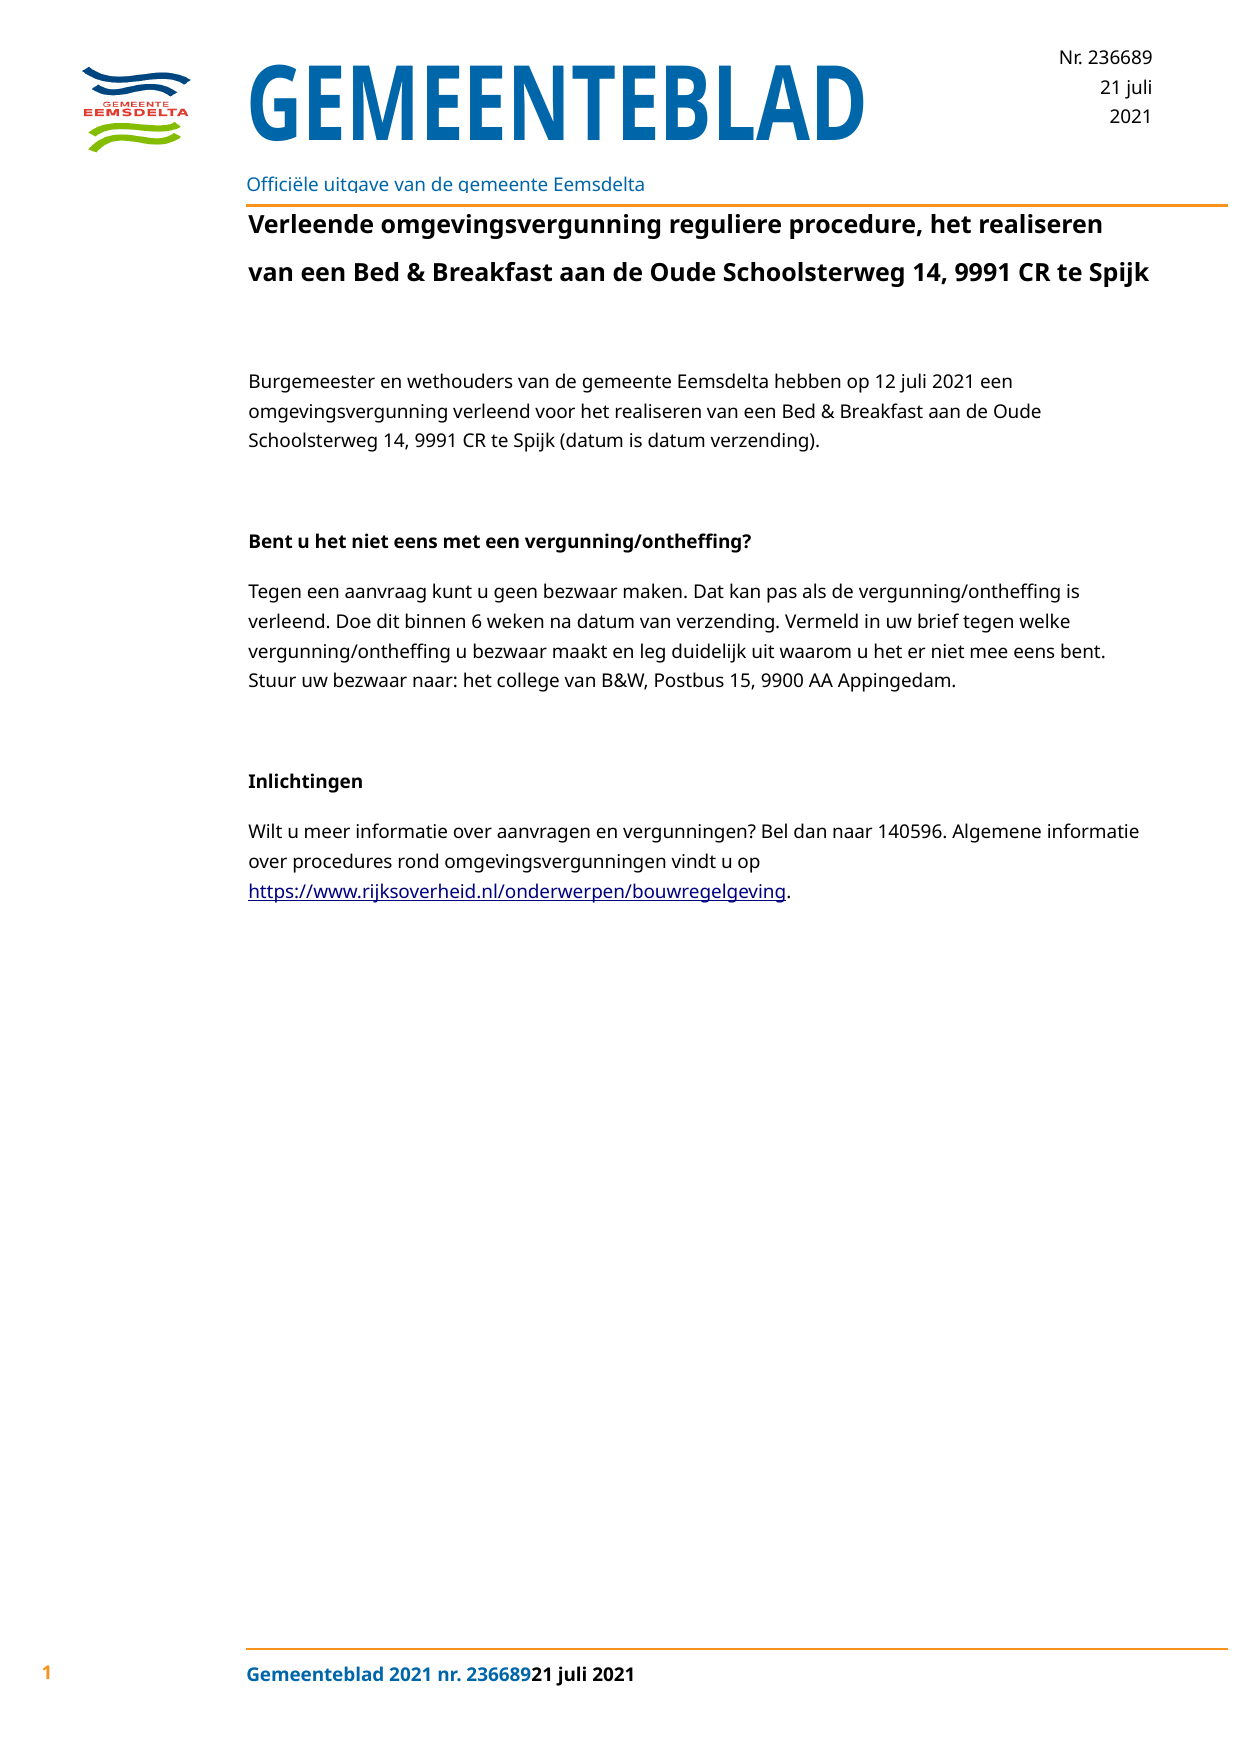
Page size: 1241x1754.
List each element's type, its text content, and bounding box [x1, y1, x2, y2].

text Verleende omgevingsvergunning reguliere procedure, het realiseren van een Bed & Breakfast aan de Oude Schoolsterweg 14, 9991 CR te Spijk [248, 207, 1152, 288]
text Bent u het niet eens met een vergunning/ontheffing? [248, 528, 1152, 554]
text Burgemeester en wethouders van de gemeente Eemsdelta hebben op 12 juli 2021 een omgevingsvergunning verleend voor het realiseren van een Bed & Breakfast aan de Oude Schoolsterweg 14, 9991 CR te Spijk (datum is datum verzending). [248, 368, 1152, 453]
text Inlichtingen [248, 768, 1152, 794]
picture [41, 47, 231, 172]
text Tegen een aanvraag kunt u geen bezwaar maken. Dat kan pas als de vergunning/ontheffing is verleend. Doe dit binnen 6 weken na datum van verzending. Vermeld in uw brief tegen welke vergunning/ontheffing u bezwaar maakt en leg duidelijk uit waarom u het er niet mee eens bent. Stuur uw bezwaar naar: het college van B&W, Postbus 15, 9900 AA Appingedam. [248, 579, 1152, 693]
text Wilt u meer informatie over aanvragen en vergunningen? Bel dan naar 140596. Algemene informatie over procedures rond omgevingsvergunningen vindt u op https://www.rijksoverheid.nl/onderwerpen/bouwregelgeving. [248, 819, 1152, 904]
